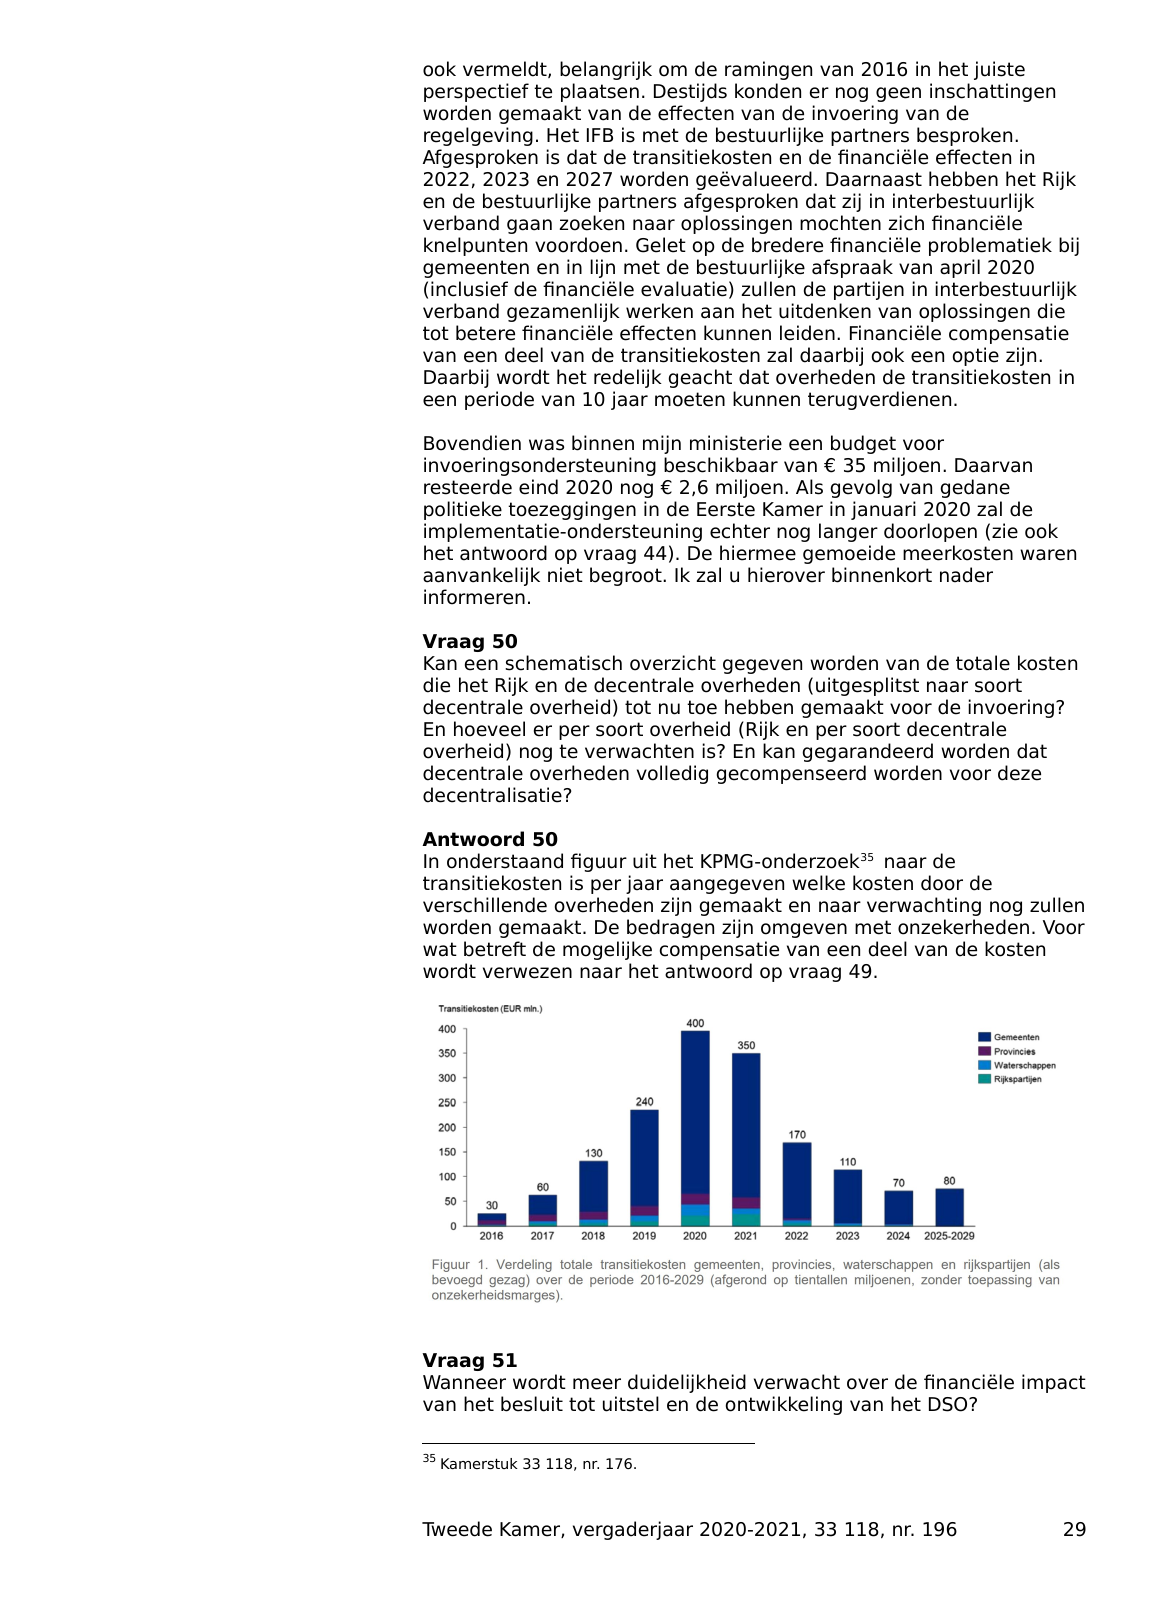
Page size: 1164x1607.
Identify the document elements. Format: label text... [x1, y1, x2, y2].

text Vraag 51 [422, 1350, 1087, 1372]
text Wanneer wordt meer duidelijkheid verwacht over de financiële impact van het besluit tot uitstel en de ontwikkeling van het DSO? [422, 1372, 1087, 1416]
text Vraag 50 [422, 631, 1087, 653]
text Bovendien was binnen mijn ministerie een budget voor invoeringsondersteuning beschikbaar van € 35 miljoen. Daarvan resteerde eind 2020 nog € 2,6 miljoen. Als gevolg van gedane politieke toezeggingen in de Eerste Kamer in januari 2020 zal de implementatie-ondersteuning echter nog langer doorlopen (zie ook het antwoord op vraag 44). De hiermee gemoeide meerkosten waren aanvankelijk niet begroot. Ik zal u hierover binnenkort nader informeren. [422, 433, 1087, 609]
text Kamerstuk 33 118, nr. 176. [422, 1452, 1087, 1474]
picture [422, 1005, 1072, 1307]
text In onderstaand figuur uit het KPMG-onderzoek naar de transitiekosten is per jaar aangegeven welke kosten door de verschillende overheden zijn gemaakt en naar verwachting nog zullen worden gemaakt. De bedragen zijn omgeven met onzekerheden. Voor wat betreft de mogelijke compensatie van een deel van de kosten wordt verwezen naar het antwoord op vraag 49. [422, 851, 1087, 983]
text Antwoord 50 [422, 829, 1087, 851]
text Kan een schematisch overzicht gegeven worden van de totale kosten die het Rijk en de decentrale overheden (uitgesplitst naar soort decentrale overheid) tot nu toe hebben gemaakt voor de invoering? En hoeveel er per soort overheid (Rijk en per soort decentrale overheid) nog te verwachten is? En kan gegarandeerd worden dat decentrale overheden volledig gecompenseerd worden voor deze decentralisatie? [422, 653, 1087, 807]
text ook vermeldt, belangrijk om de ramingen van 2016 in het juiste perspectief te plaatsen. Destijds konden er nog geen inschattingen worden gemaakt van de effecten van de invoering van de regelgeving. Het IFB is met de bestuurlijke partners besproken. Afgesproken is dat de transitiekosten en de financiële effecten in 2022, 2023 en 2027 worden geëvalueerd. Daarnaast hebben het Rijk en de bestuurlijke partners afgesproken dat zij in interbestuurlijk verband gaan zoeken naar oplossingen mochten zich financiële knelpunten voordoen. Gelet op de bredere financiële problematiek bij gemeenten en in lijn met de bestuurlijke afspraak van april 2020 (inclusief de financiële evaluatie) zullen de partijen in interbestuurlijk verband gezamenlijk werken aan het uitdenken van oplossingen die tot betere financiële effecten kunnen leiden. Financiële compensatie van een deel van de transitiekosten zal daarbij ook een optie zijn. Daarbij wordt het redelijk geacht dat overheden de transitiekosten in een periode van 10 jaar moeten kunnen terugverdienen. [422, 59, 1087, 411]
